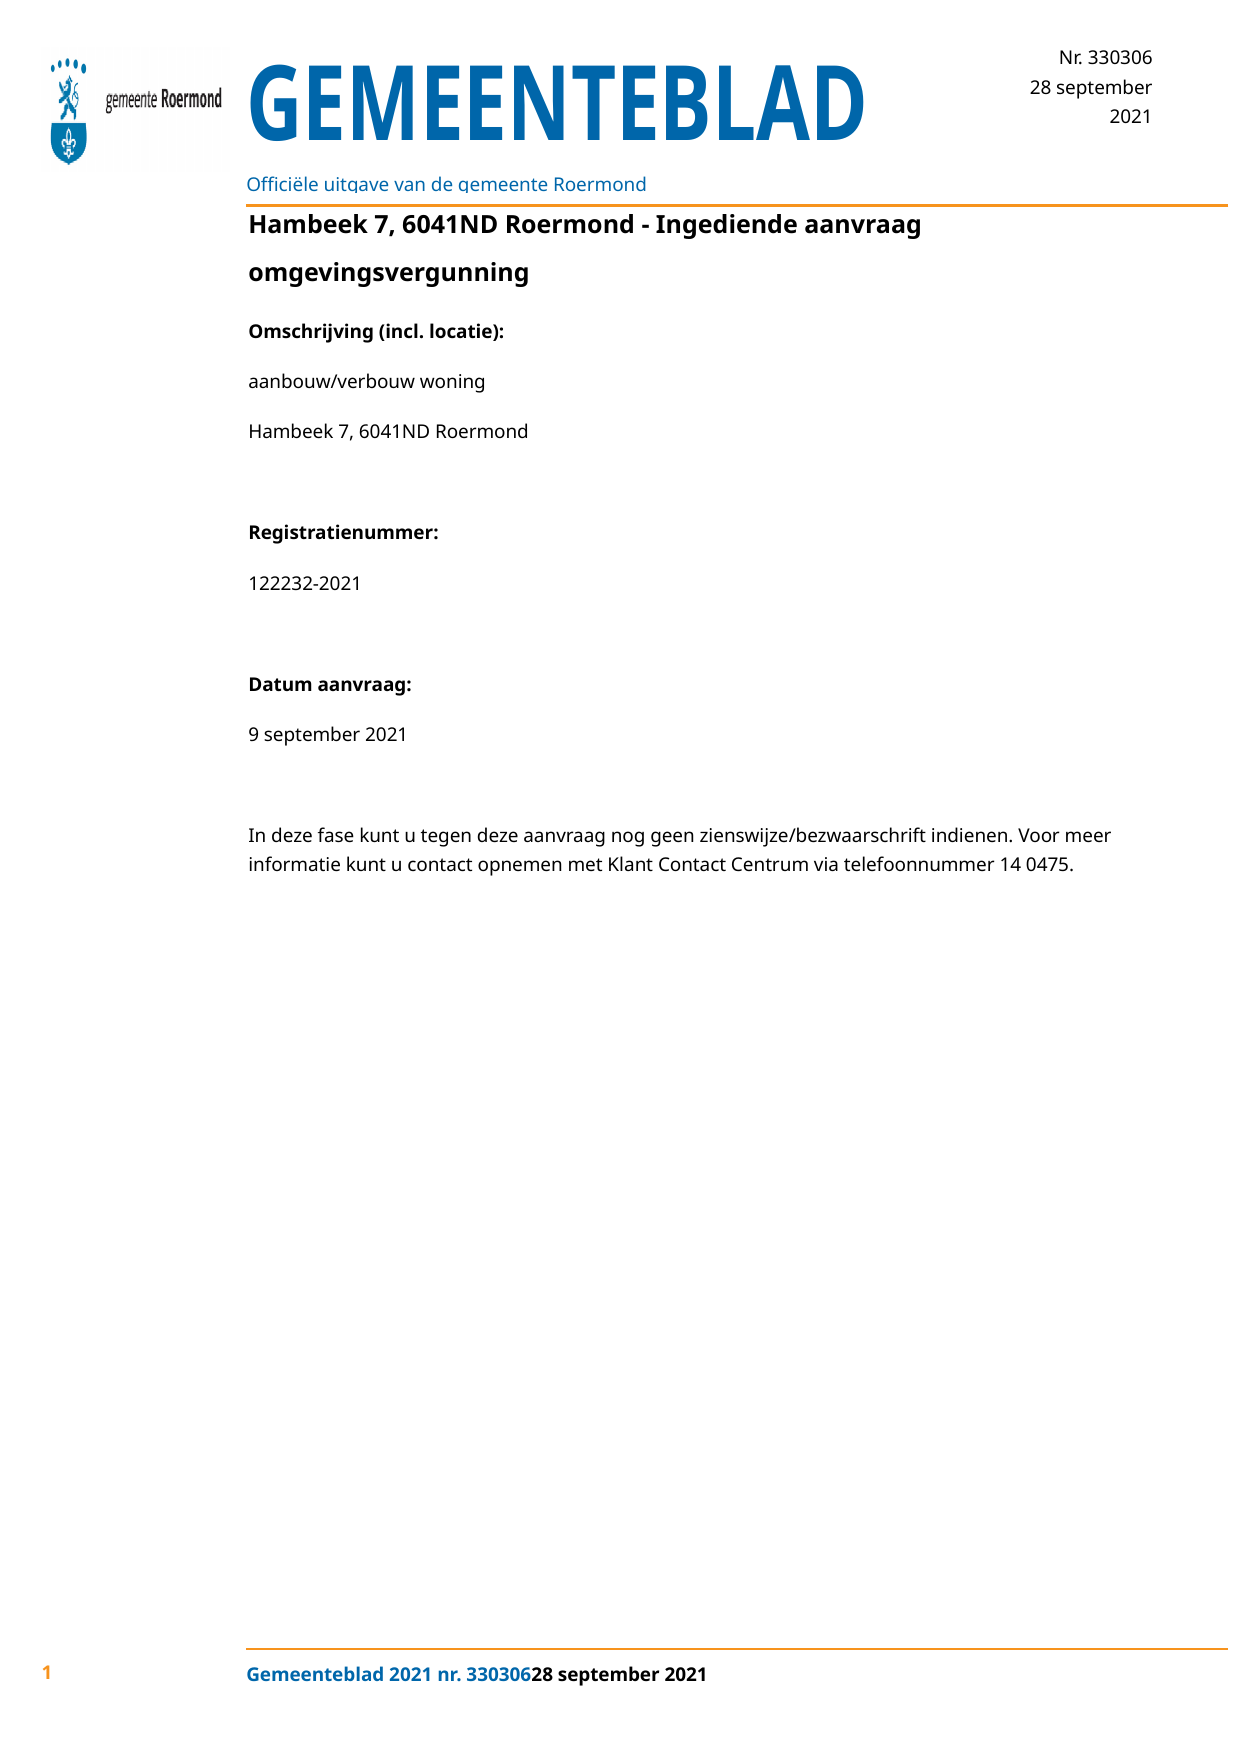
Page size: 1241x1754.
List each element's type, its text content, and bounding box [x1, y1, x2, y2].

picture [41, 47, 231, 172]
text Omschrijving (incl. locatie): [248, 318, 1152, 344]
text Datum aanvraag: [248, 671, 1152, 697]
text Hambeek 7, 6041ND Roermond - Ingediende aanvraag omgevingsvergunning [248, 207, 1152, 288]
text Hambeek 7, 6041ND Roermond [248, 419, 1152, 444]
text 122232-2021 [248, 570, 1152, 596]
text 9 september 2021 [248, 721, 1152, 747]
text In deze fase kunt u tegen deze aanvraag nog geen zienswijze/bezwaarschrift indienen. Voor meer informatie kunt u contact opnemen met Klant Contact Centrum via telefoonnummer 14 0475. [248, 822, 1152, 877]
text aanbouw/verbouw woning [248, 368, 1152, 394]
text Registratienummer: [248, 519, 1152, 545]
